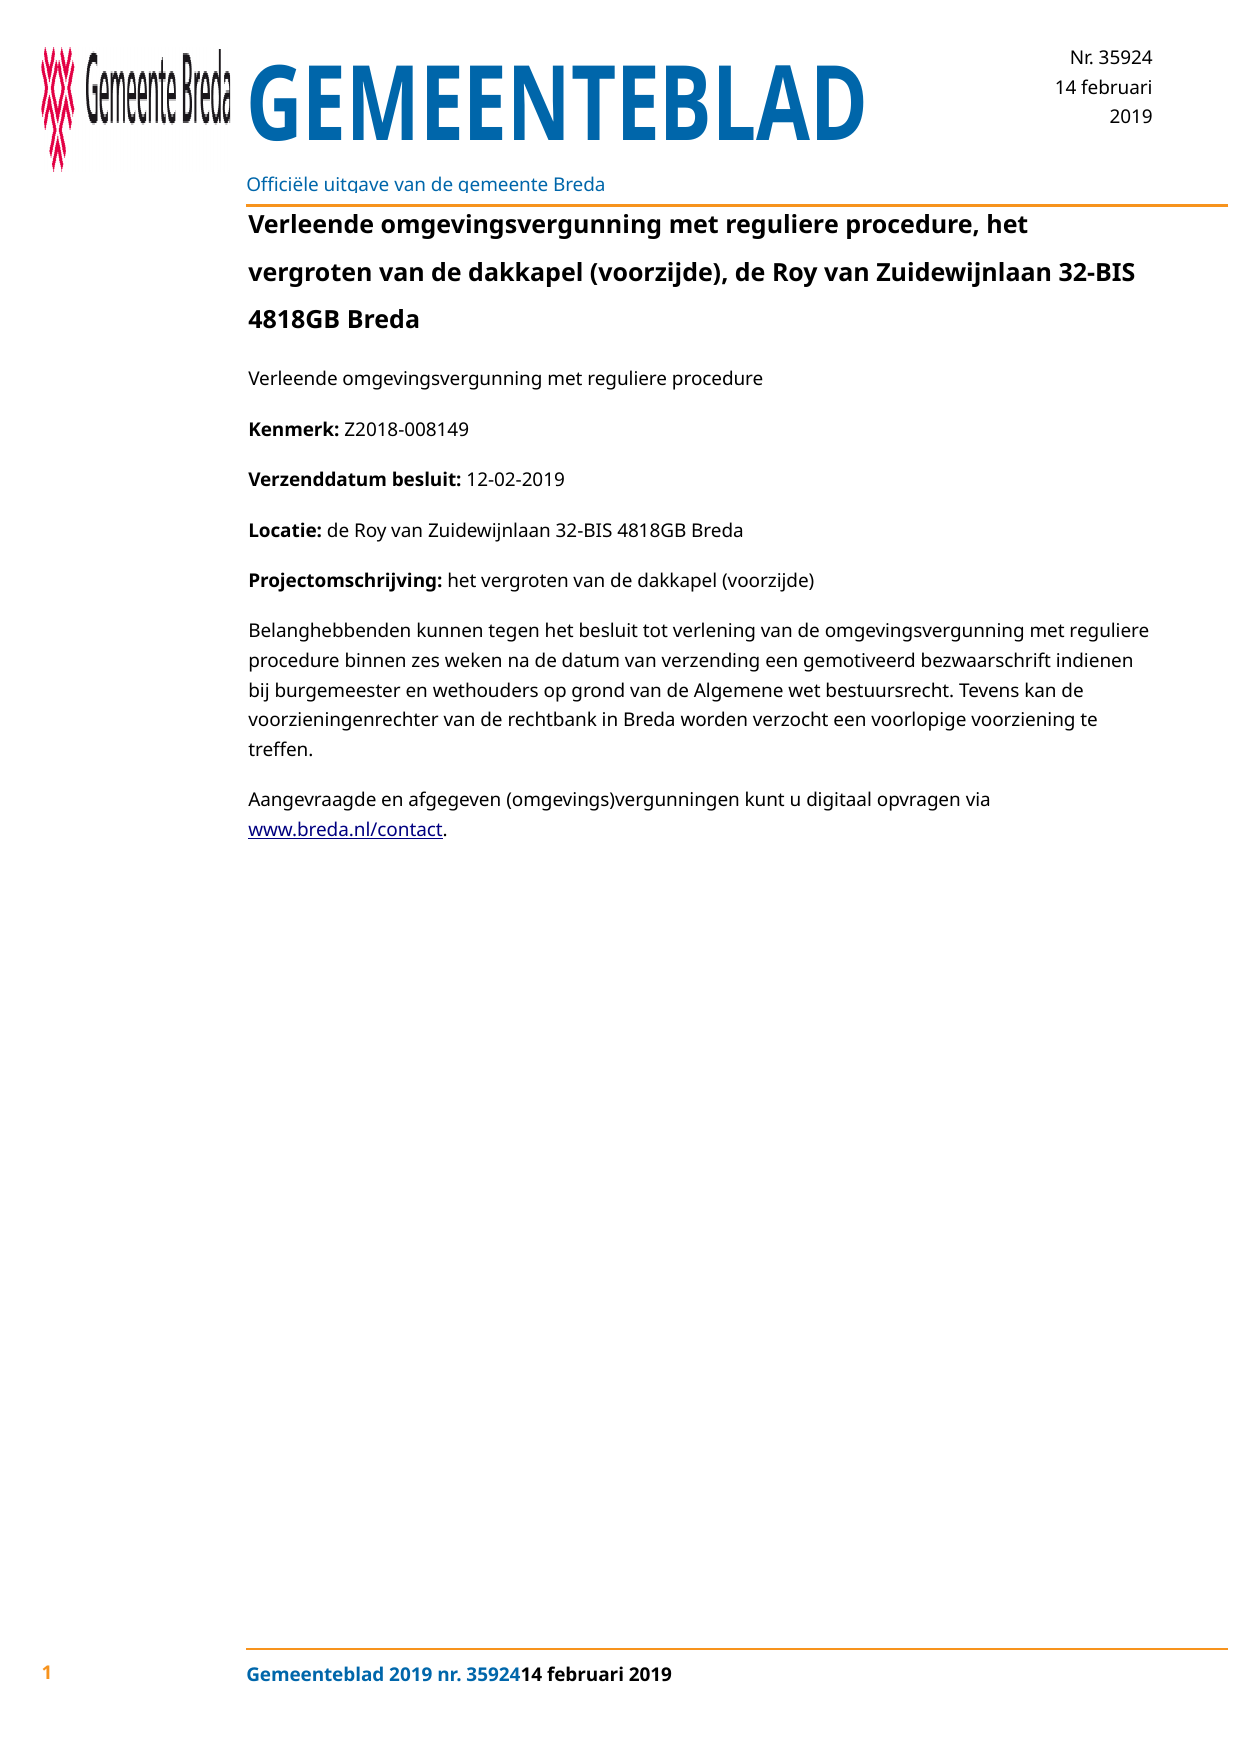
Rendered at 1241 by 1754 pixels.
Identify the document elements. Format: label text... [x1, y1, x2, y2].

text Projectomschrijving: het vergroten van de dakkapel (voorzijde) [248, 567, 1152, 593]
text Aangevraagde en afgegeven (omgevings)vergunningen kunt u digitaal opvragen via www.breda.nl/contact. [248, 786, 1152, 842]
text Verleende omgevingsvergunning met reguliere procedure [248, 366, 1152, 391]
text Verzenddatum besluit: 12-02-2019 [248, 466, 1152, 492]
text Belanghebbenden kunnen tegen het besluit tot verlening van de omgevingsvergunning met reguliere procedure binnen zes weken na de datum van verzending een gemotiveerd bezwaarschrift indienen bij burgemeester en wethouders op grond van de Algemene wet bestuursrecht. Tevens kan de voorzieningenrechter van de rechtbank in Breda worden verzocht een voorlopige voorziening te treffen. [248, 618, 1152, 762]
text Verleende omgevingsvergunning met reguliere procedure, het vergroten van de dakkapel (voorzijde), de Roy van Zuidewijnlaan 32-BIS 4818GB Breda [248, 207, 1152, 336]
text Kenmerk: Z2018-008149 [248, 416, 1152, 442]
picture [41, 47, 231, 172]
text Locatie: de Roy van Zuidewijnlaan 32-BIS 4818GB Breda [248, 517, 1152, 542]
